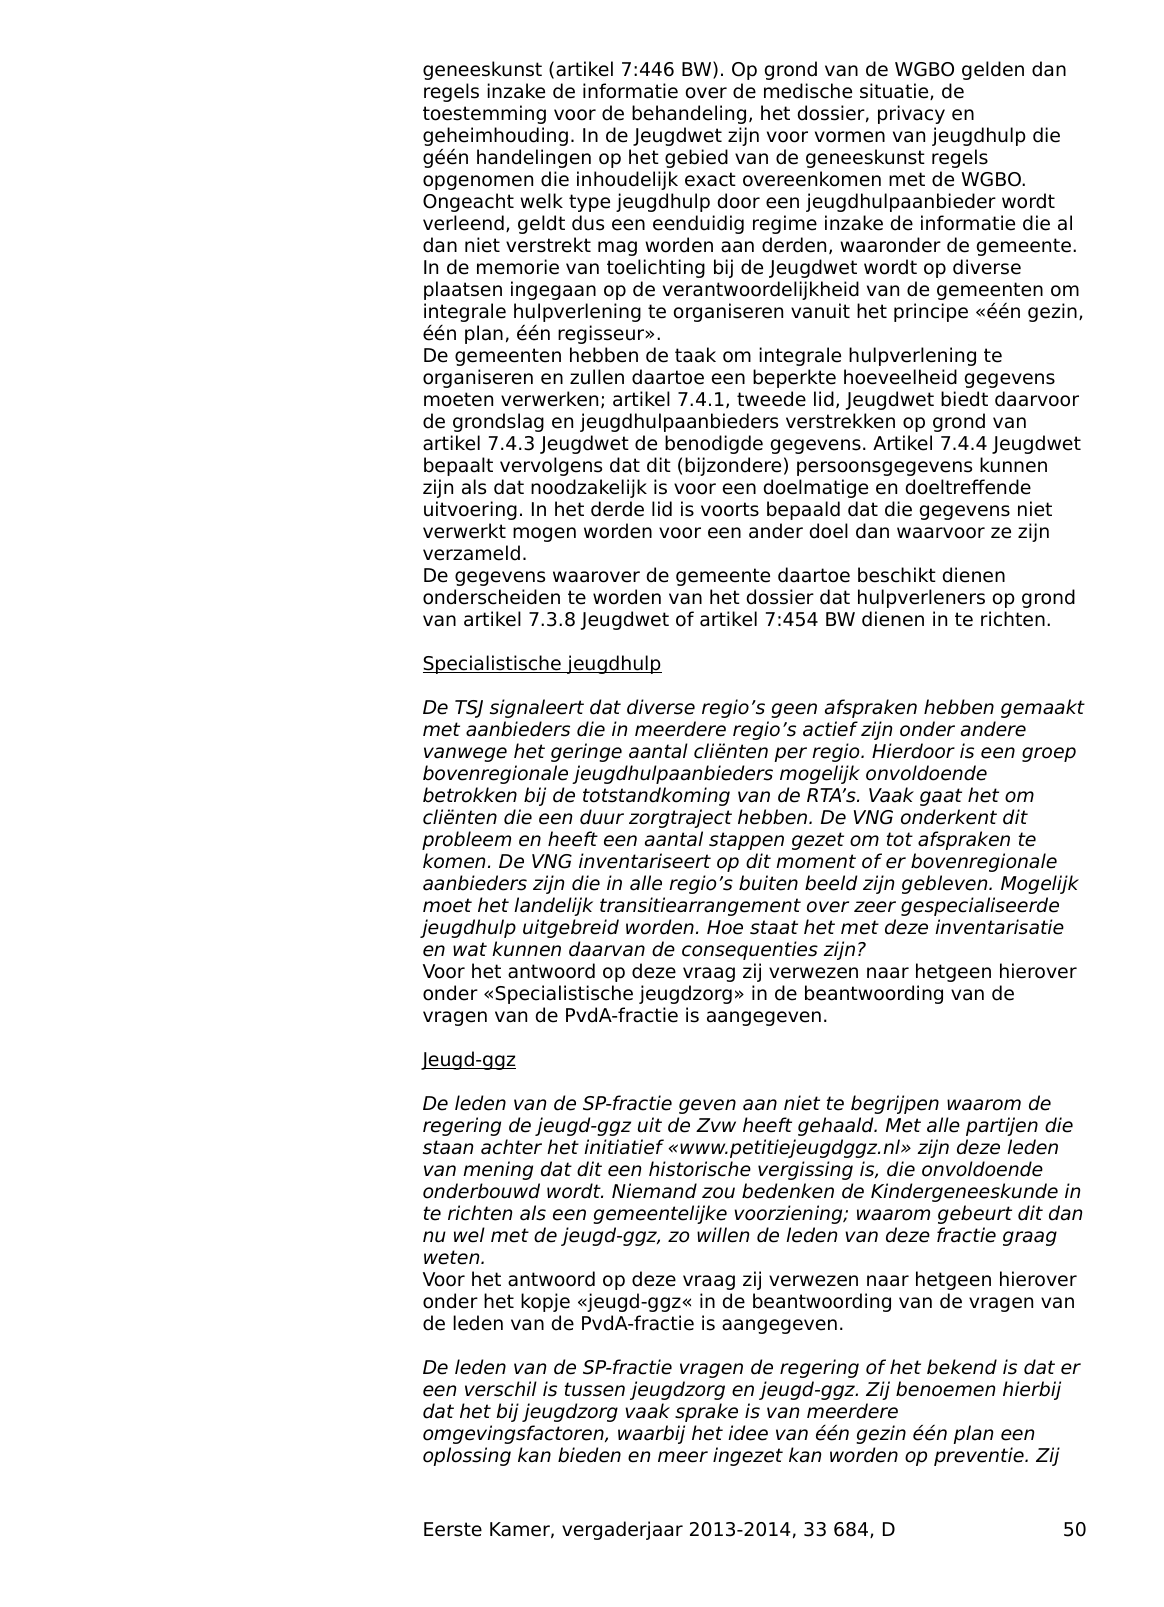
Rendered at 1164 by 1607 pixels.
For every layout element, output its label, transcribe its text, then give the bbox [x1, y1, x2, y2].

text De gegevens waarover de gemeente daartoe beschikt dienen onderscheiden te worden van het dossier dat hulpverleners op grond van artikel 7.3.8 Jeugdwet of artikel 7:454 BW dienen in te richten. [422, 564, 1087, 631]
text Voor het antwoord op deze vraag zij verwezen naar hetgeen hierover onder het kopje «jeugd-ggz« in de beantwoording van de vragen van de leden van de PvdA-fractie is aangegeven. [422, 1269, 1087, 1335]
text geneeskunst (artikel 7:446 BW). Op grond van de WGBO gelden dan regels inzake de informatie over de medische situatie, de toestemming voor de behandeling, het dossier, privacy en geheimhouding. In de Jeugdwet zijn voor vormen van jeugdhulp die géén handelingen op het gebied van de geneeskunst regels opgenomen die inhoudelijk exact overeenkomen met de WGBO. Ongeacht welk type jeugdhulp door een jeugdhulpaanbieder wordt verleend, geldt dus een eenduidig regime inzake de informatie die al dan niet verstrekt mag worden aan derden, waaronder de gemeente. [422, 59, 1087, 257]
text Voor het antwoord op deze vraag zij verwezen naar hetgeen hierover onder «Specialistische jeugdzorg» in de beantwoording van de vragen van de PvdA-fractie is aangegeven. [422, 961, 1087, 1027]
text De leden van de SP-fractie geven aan niet te begrijpen waarom de regering de jeugd-ggz uit de Zvw heeft gehaald. Met alle partijen die staan achter het initiatief «www.petitiejeugdggz.nl» zijn deze leden van mening dat dit een historische vergissing is, die onvoldoende onderbouwd wordt. Niemand zou bedenken de Kindergeneeskunde in te richten als een gemeentelijke voorziening; waarom gebeurt dit dan nu wel met de jeugd-ggz, zo willen de leden van deze fractie graag weten. [422, 1093, 1087, 1269]
text De leden van de SP-fractie vragen de regering of het bekend is dat er een verschil is tussen jeugdzorg en jeugd-ggz. Zij benoemen hierbij dat het bij jeugdzorg vaak sprake is van meerdere omgevingsfactoren, waarbij het idee van één gezin één plan een oplossing kan bieden en meer ingezet kan worden op preventie. Zij [422, 1357, 1087, 1467]
subtitle Specialistische jeugdhulp [422, 653, 1087, 675]
subtitle Jeugd-ggz [422, 1049, 1087, 1071]
text In de memorie van toelichting bij de Jeugdwet wordt op diverse plaatsen ingegaan op de verantwoordelijkheid van de gemeenten om integrale hulpverlening te organiseren vanuit het principe «één gezin, één plan, één regisseur». [422, 257, 1087, 345]
text De TSJ signaleert dat diverse regio’s geen afspraken hebben gemaakt met aanbieders die in meerdere regio’s actief zijn onder andere vanwege het geringe aantal cliënten per regio. Hierdoor is een groep bovenregionale jeugdhulpaanbieders mogelijk onvoldoende betrokken bij de totstandkoming van de RTA’s. Vaak gaat het om cliënten die een duur zorgtraject hebben. De VNG onderkent dit probleem en heeft een aantal stappen gezet om tot afspraken te komen. De VNG inventariseert op dit moment of er bovenregionale aanbieders zijn die in alle regio’s buiten beeld zijn gebleven. Mogelijk moet het landelijk transitiearrangement over zeer gespecialiseerde jeugdhulp uitgebreid worden. Hoe staat het met deze inventarisatie en wat kunnen daarvan de consequenties zijn? [422, 697, 1087, 961]
text De gemeenten hebben de taak om integrale hulpverlening te organiseren en zullen daartoe een beperkte hoeveelheid gegevens moeten verwerken; artikel 7.4.1, tweede lid, Jeugdwet biedt daarvoor de grondslag en jeugdhulpaanbieders verstrekken op grond van artikel 7.4.3 Jeugdwet de benodigde gegevens. Artikel 7.4.4 Jeugdwet bepaalt vervolgens dat dit (bijzondere) persoonsgegevens kunnen zijn als dat noodzakelijk is voor een doelmatige en doeltreffende uitvoering. In het derde lid is voorts bepaald dat die gegevens niet verwerkt mogen worden voor een ander doel dan waarvoor ze zijn verzameld. [422, 345, 1087, 564]
